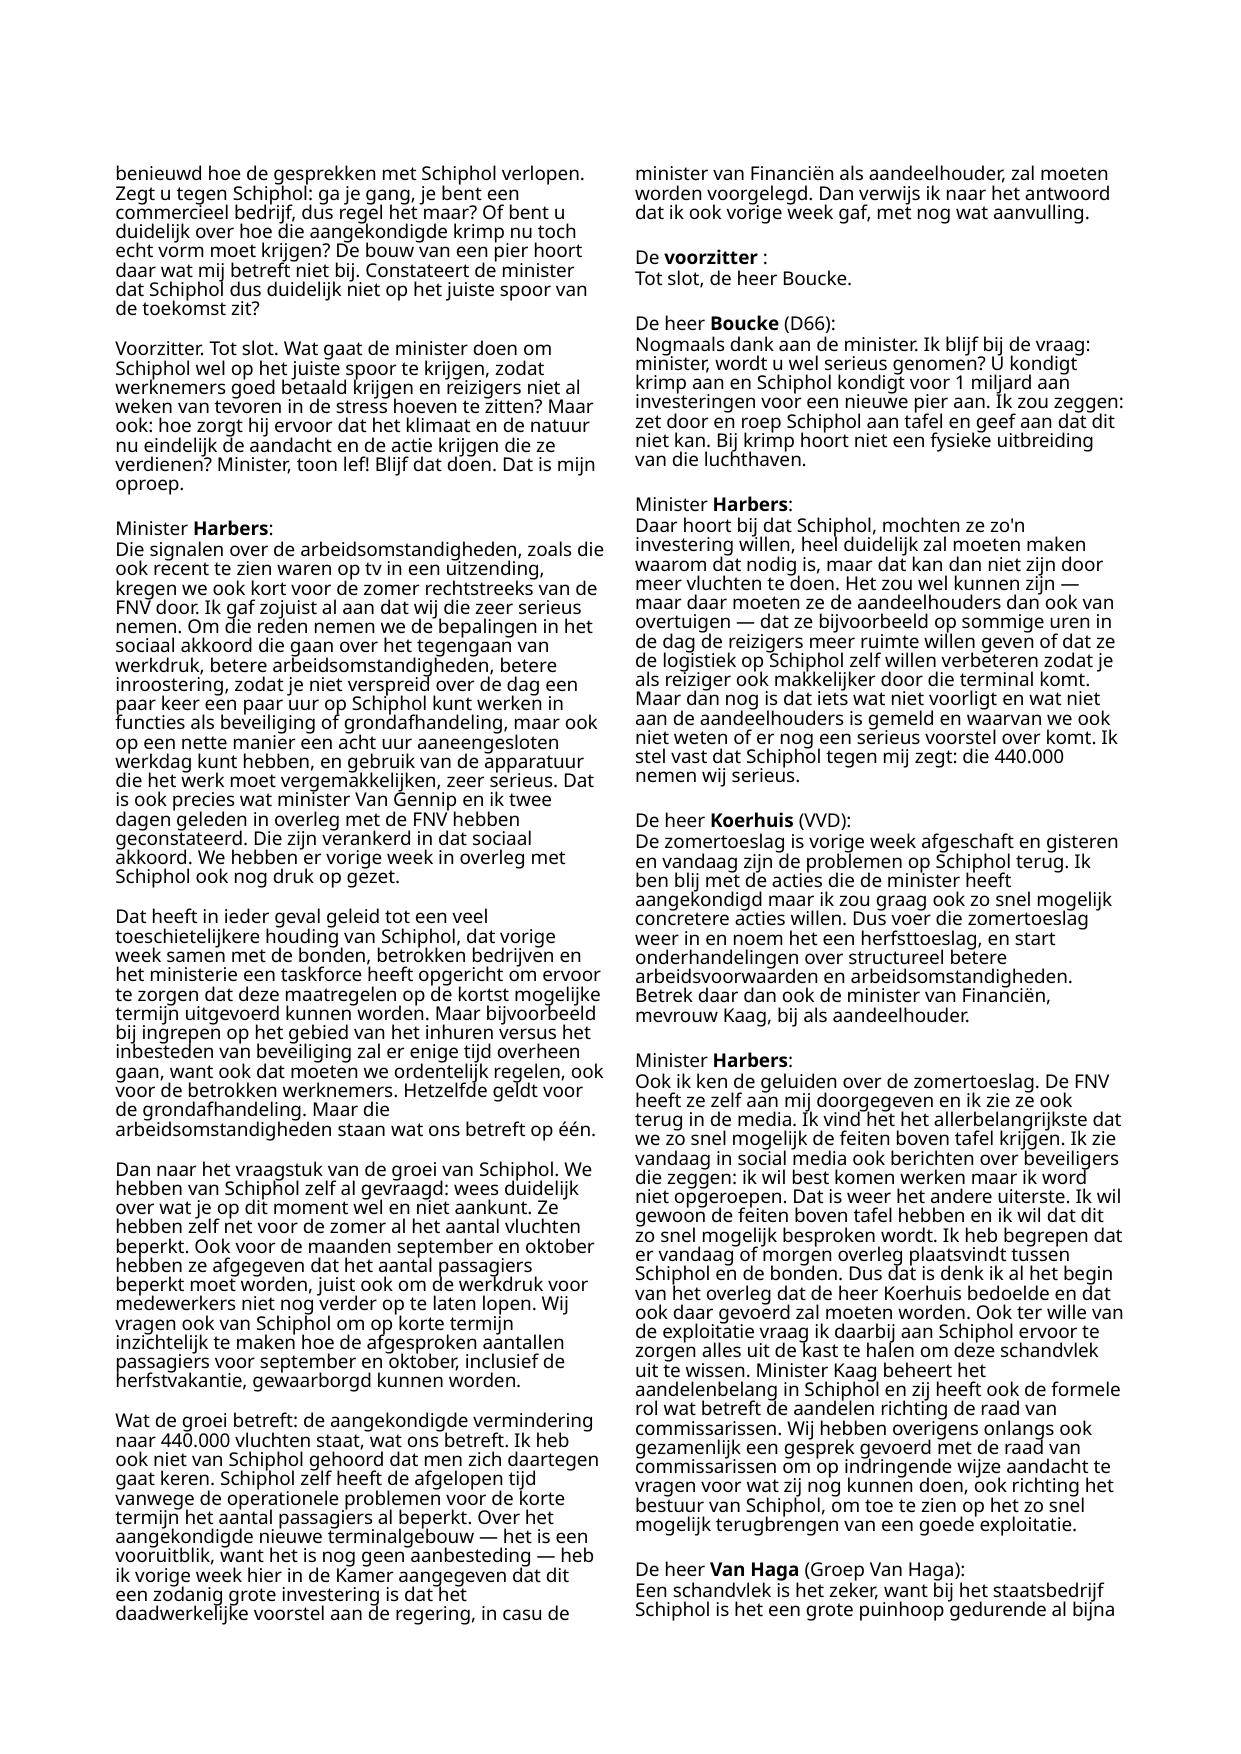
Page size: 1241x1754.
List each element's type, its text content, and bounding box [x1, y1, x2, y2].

text Ook ik ken de geluiden over de zomertoeslag. De FNV heeft ze zelf aan mij doorgegeven en ik zie ze ook terug in de media. Ik vind het het allerbelangrijkste dat we zo snel mogelijk de feiten boven tafel krijgen. Ik zie vandaag in social media ook berichten over beveiligers die zeggen: ik wil best komen werken maar ik word niet opgeroepen. Dat is weer het andere uiterste. Ik wil gewoon de feiten boven tafel hebben en ik wil dat dit zo snel mogelijk besproken wordt. Ik heb begrepen dat er vandaag of morgen overleg plaatsvindt tussen Schiphol en de bonden. Dus dat is denk ik al het begin van het overleg dat de heer Koerhuis bedoelde en dat ook daar gevoerd zal moeten worden. Ook ter wille van de exploitatie vraag ik daarbij aan Schiphol ervoor te zorgen alles uit de kast te halen om deze schandvlek uit te wissen. Minister Kaag beheert het aandelenbelang in Schiphol en zij heeft ook de formele rol wat betreft de aandelen richting de raad van commissarissen. Wij hebben overigens onlangs ook gezamenlijk een gesprek gevoerd met de raad van commissarissen om op indringende wijze aandacht te vragen voor wat zij nog kunnen doen, ook richting het bestuur van Schiphol, om toe te zien op het zo snel mogelijk terugbrengen van een goede exploitatie. [635, 1073, 1125, 1535]
text De zomertoeslag is vorige week afgeschaft en gisteren en vandaag zijn de problemen op Schiphol terug. Ik ben blij met de acties die de minister heeft aangekondigd maar ik zou graag ook zo snel mogelijk concretere acties willen. Dus voer die zomertoeslag weer in en noem het een herfsttoeslag, en start onderhandelingen over structureel betere arbeidsvoorwaarden en arbeidsomstandigheden. Betrek daar dan ook de minister van Financiën, mevrouw Kaag, bij als aandeelhouder. [635, 833, 1125, 1026]
text De heer Koerhuis (VVD): [635, 808, 1125, 833]
text Minister Harbers: [635, 1047, 1125, 1073]
text De heer Boucke (D66): [635, 310, 1125, 336]
text Daar hoort bij dat Schiphol, mochten ze zo'n investering willen, heel duidelijk zal moeten maken waarom dat nodig is, maar dat kan dan niet zijn door meer vluchten te doen. Het zou wel kunnen zijn — maar daar moeten ze de aandeelhouders dan ook van overtuigen — dat ze bijvoorbeeld op sommige uren in de dag de reizigers meer ruimte willen geven of dat ze de logistiek op Schiphol zelf willen verbeteren zodat je als reiziger ook makkelijker door die terminal komt. Maar dan nog is dat iets wat niet voorligt en wat niet aan de aandeelhouders is gemeld en waarvan we ook niet weten of er nog een serieus voorstel over komt. Ik stel vast dat Schiphol tegen mij zegt: die 440.000 nemen wij serieus. [635, 517, 1125, 787]
text Een schandvlek is het zeker, want bij het staatsbedrijf Schiphol is het een grote puinhoop gedurende al bijna [635, 1582, 1125, 1620]
text Voorzitter. Tot slot. Wat gaat de minister doen om Schiphol wel op het juiste spoor te krijgen, zodat werknemers goed betaald krijgen en reizigers niet al weken van tevoren in de stress hoeven te zitten? Maar ook: hoe zorgt hij ervoor dat het klimaat en de natuur nu eindelijk de aandacht en de actie krijgen die ze verdienen? Minister, toon lef! Blijf dat doen. Dat is mijn oproep. [115, 340, 605, 494]
text Dat heeft in ieder geval geleid tot een veel toeschietelijkere houding van Schiphol, dat vorige week samen met de bonden, betrokken bedrijven en het ministerie een taskforce heeft opgericht om ervoor te zorgen dat deze maatregelen op de kortst mogelijke termijn uitgevoerd kunnen worden. Maar bijvoorbeeld bij ingrepen op het gebied van het inhuren versus het inbesteden van beveiliging zal er enige tijd overheen gaan, want ook dat moeten we ordentelijk regelen, ook voor de betrokken werknemers. Hetzelfde geldt voor de grondafhandeling. Maar die arbeidsomstandigheden staan wat ons betreft op één. [115, 908, 605, 1140]
text Tot slot, de heer Boucke. [635, 270, 1125, 289]
text Minister Harbers: [115, 515, 605, 541]
text minister van Financiën als aandeelhouder, zal moeten worden voorgelegd. Dan verwijs ik naar het antwoord dat ik ook vorige week gaf, met nog wat aanvulling. [635, 165, 1125, 223]
text Die signalen over de arbeidsomstandigheden, zoals die ook recent te zien waren op tv in een uitzending, kregen we ook kort voor de zomer rechtstreeks van de FNV door. Ik gaf zojuist al aan dat wij die zeer serieus nemen. Om die reden nemen we de bepalingen in het sociaal akkoord die gaan over het tegengaan van werkdruk, betere arbeidsomstandigheden, betere inroostering, zodat je niet verspreid over de dag een paar keer een paar uur op Schiphol kunt werken in functies als beveiliging of grondafhandeling, maar ook op een nette manier een acht uur aaneengesloten werkdag kunt hebben, en gebruik van de apparatuur die het werk moet vergemakkelijken, zeer serieus. Dat is ook precies wat minister Van Gennip en ik twee dagen geleden in overleg met de FNV hebben geconstateerd. Die zijn verankerd in dat sociaal akkoord. We hebben er vorige week in overleg met Schiphol ook nog druk op gezet. [115, 541, 605, 888]
text Dan naar het vraagstuk van de groei van Schiphol. We hebben van Schiphol zelf al gevraagd: wees duidelijk over wat je op dit moment wel en niet aankunt. Ze hebben zelf net voor de zomer al het aantal vluchten beperkt. Ook voor de maanden september en oktober hebben ze afgegeven dat het aantal passagiers beperkt moet worden, juist ook om de werkdruk voor medewerkers niet nog verder op te laten lopen. Wij vragen ook van Schiphol om op korte termijn inzichtelijk te maken hoe de afgesproken aantallen passagiers voor september en oktober, inclusief de herfstvakantie, gewaarborgd kunnen worden. [115, 1161, 605, 1392]
text De voorzitter : [635, 244, 1125, 270]
text Minister Harbers: [635, 491, 1125, 517]
text De heer Van Haga (Groep Van Haga): [635, 1556, 1125, 1582]
text benieuwd hoe de gesprekken met Schiphol verlopen. Zegt u tegen Schiphol: ga je gang, je bent een commercieel bedrijf, dus regel het maar? Of bent u duidelijk over hoe die aangekondigde krimp nu toch echt vorm moet krijgen? De bouw van een pier hoort daar wat mij betreft niet bij. Constateert de minister dat Schiphol dus duidelijk niet op het juiste spoor van de toekomst zit? [115, 165, 605, 319]
text Nogmaals dank aan de minister. Ik blijf bij de vraag: minister, wordt u wel serieus genomen? U kondigt krimp aan en Schiphol kondigt voor 1 miljard aan investeringen voor een nieuwe pier aan. Ik zou zeggen: zet door en roep Schiphol aan tafel en geef aan dat dit niet kan. Bij krimp hoort niet een fysieke uitbreiding van die luchthaven. [635, 336, 1125, 470]
text Wat de groei betreft: de aangekondigde vermindering naar 440.000 vluchten staat, wat ons betreft. Ik heb ook niet van Schiphol gehoord dat men zich daartegen gaat keren. Schiphol zelf heeft de afgelopen tijd vanwege de operationele problemen voor de korte termijn het aantal passagiers al beperkt. Over het aangekondigde nieuwe terminalgebouw — het is een vooruitblik, want het is nog geen aanbesteding — heb ik vorige week hier in de Kamer aangegeven dat dit een zodanig grote investering is dat het daadwerkelijke voorstel aan de regering, in casu de [115, 1412, 605, 1624]
